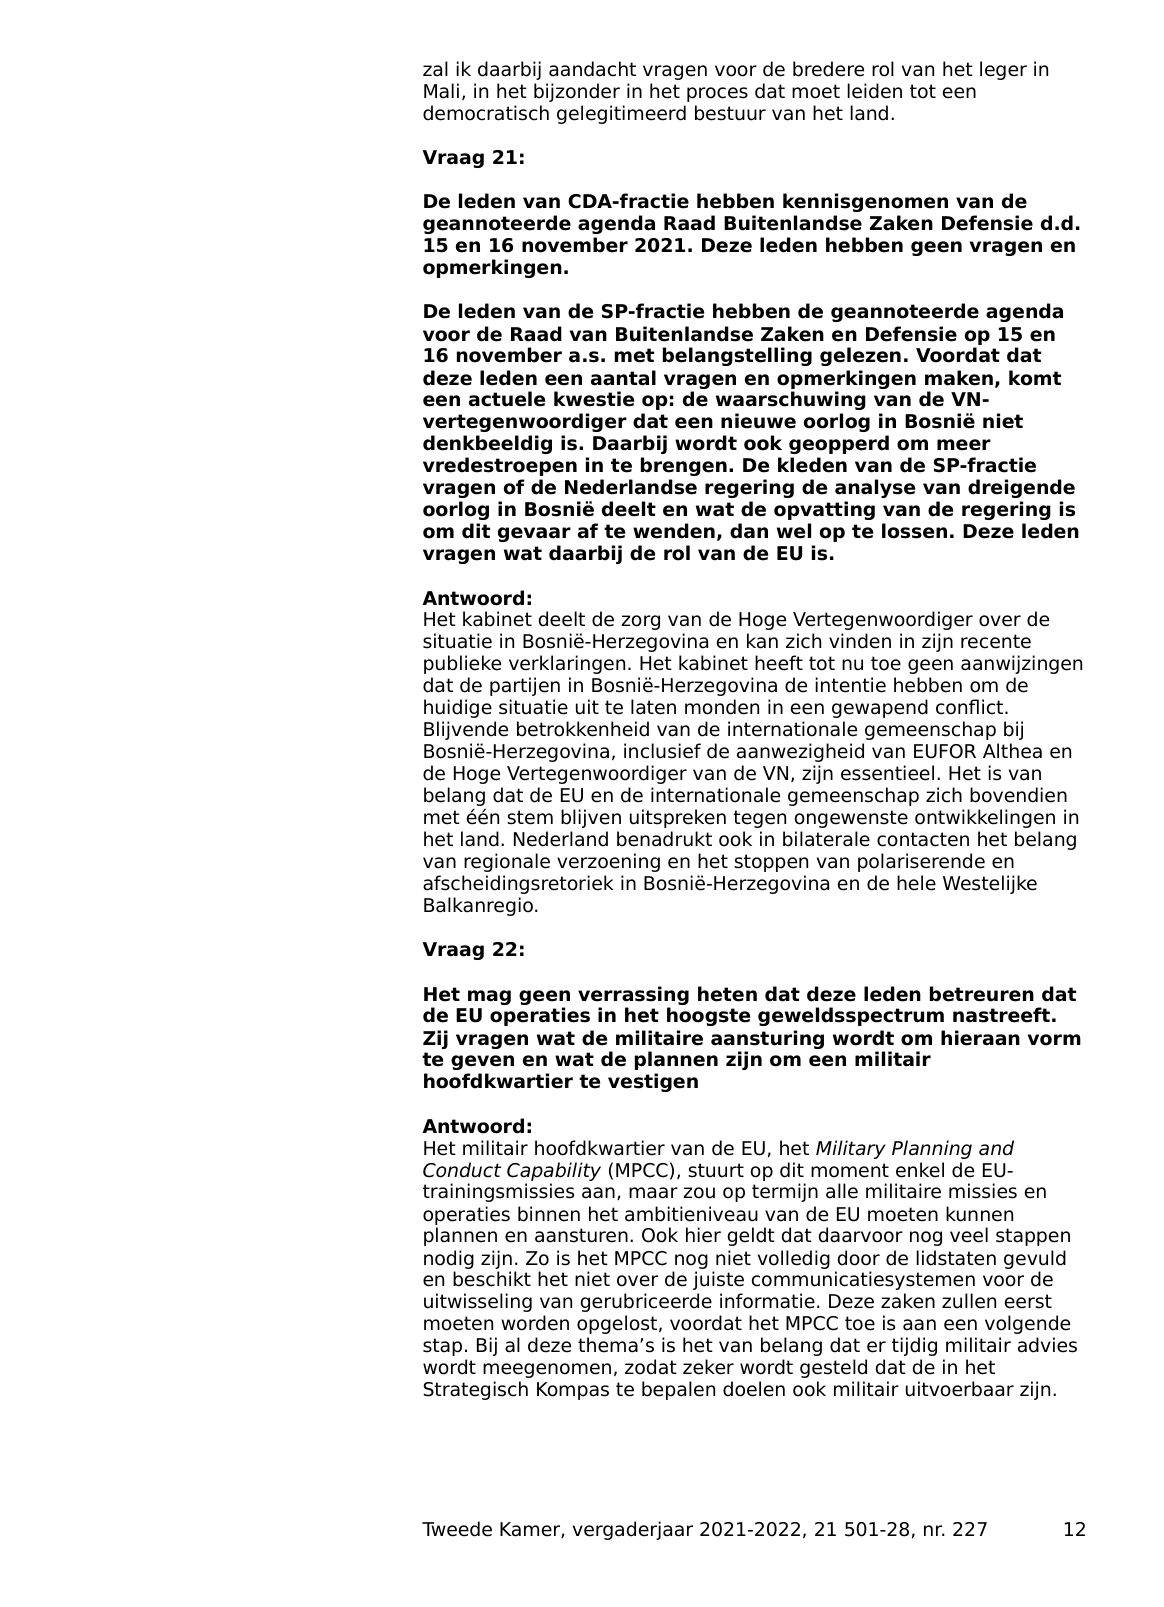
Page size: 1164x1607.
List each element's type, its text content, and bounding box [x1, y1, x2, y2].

subtitle Vraag 22: [422, 939, 1087, 961]
subtitle Vraag 21: [422, 147, 1087, 169]
text De leden van CDA-fractie hebben kennisgenomen van de geannoteerde agenda Raad Buitenlandse Zaken Defensie d.d. 15 en 16 november 2021. Deze leden hebben geen vragen en opmerkingen. [422, 191, 1087, 279]
text zal ik daarbij aandacht vragen voor de bredere rol van het leger in Mali, in het bijzonder in het proces dat moet leiden tot een democratisch gelegitimeerd bestuur van het land. [422, 59, 1087, 125]
text Het kabinet deelt de zorg van de Hoge Vertegenwoordiger over de situatie in Bosnië-Herzegovina en kan zich vinden in zijn recente publieke verklaringen. Het kabinet heeft tot nu toe geen aanwijzingen dat de partijen in Bosnië-Herzegovina de intentie hebben om de huidige situatie uit te laten monden in een gewapend conflict. Blijvende betrokkenheid van de internationale gemeenschap bij Bosnië-Herzegovina, inclusief de aanwezigheid van EUFOR Althea en de Hoge Vertegenwoordiger van de VN, zijn essentieel. Het is van belang dat de EU en de internationale gemeenschap zich bovendien met één stem blijven uitspreken tegen ongewenste ontwikkelingen in het land. Nederland benadrukt ook in bilaterale contacten het belang van regionale verzoening en het stoppen van polariserende en afscheidingsretoriek in Bosnië-Herzegovina en de hele Westelijke Balkanregio. [422, 609, 1087, 917]
text Het mag geen verrassing heten dat deze leden betreuren dat de EU operaties in het hoogste geweldsspectrum nastreeft. Zij vragen wat de militaire aansturing wordt om hieraan vorm te geven en wat de plannen zijn om een militair hoofdkwartier te vestigen [422, 983, 1087, 1093]
text De leden van de SP-fractie hebben de geannoteerde agenda voor de Raad van Buitenlandse Zaken en Defensie op 15 en 16 november a.s. met belangstelling gelezen. Voordat dat deze leden een aantal vragen en opmerkingen maken, komt een actuele kwestie op: de waarschuwing van de VN-vertegenwoordiger dat een nieuwe oorlog in Bosnië niet denkbeeldig is. Daarbij wordt ook geopperd om meer vredestroepen in te brengen. De kleden van de SP-fractie vragen of de Nederlandse regering de analyse van dreigende oorlog in Bosnië deelt en wat de opvatting van de regering is om dit gevaar af te wenden, dan wel op te lossen. Deze leden vragen wat daarbij de rol van de EU is. [422, 301, 1087, 565]
text Het militair hoofdkwartier van de EU, het Military Planning and Conduct Capability (MPCC), stuurt op dit moment enkel de EU-trainingsmissies aan, maar zou op termijn alle militaire missies en operaties binnen het ambitieniveau van de EU moeten kunnen plannen en aansturen. Ook hier geldt dat daarvoor nog veel stappen nodig zijn. Zo is het MPCC nog niet volledig door de lidstaten gevuld en beschikt het niet over de juiste communicatiesystemen voor de uitwisseling van gerubriceerde informatie. Deze zaken zullen eerst moeten worden opgelost, voordat het MPCC toe is aan een volgende stap. Bij al deze thema’s is het van belang dat er tijdig militair advies wordt meegenomen, zodat zeker wordt gesteld dat de in het Strategisch Kompas te bepalen doelen ook militair uitvoerbaar zijn. [422, 1137, 1087, 1401]
subtitle Antwoord: [422, 1116, 1087, 1137]
subtitle Antwoord: [422, 587, 1087, 609]
